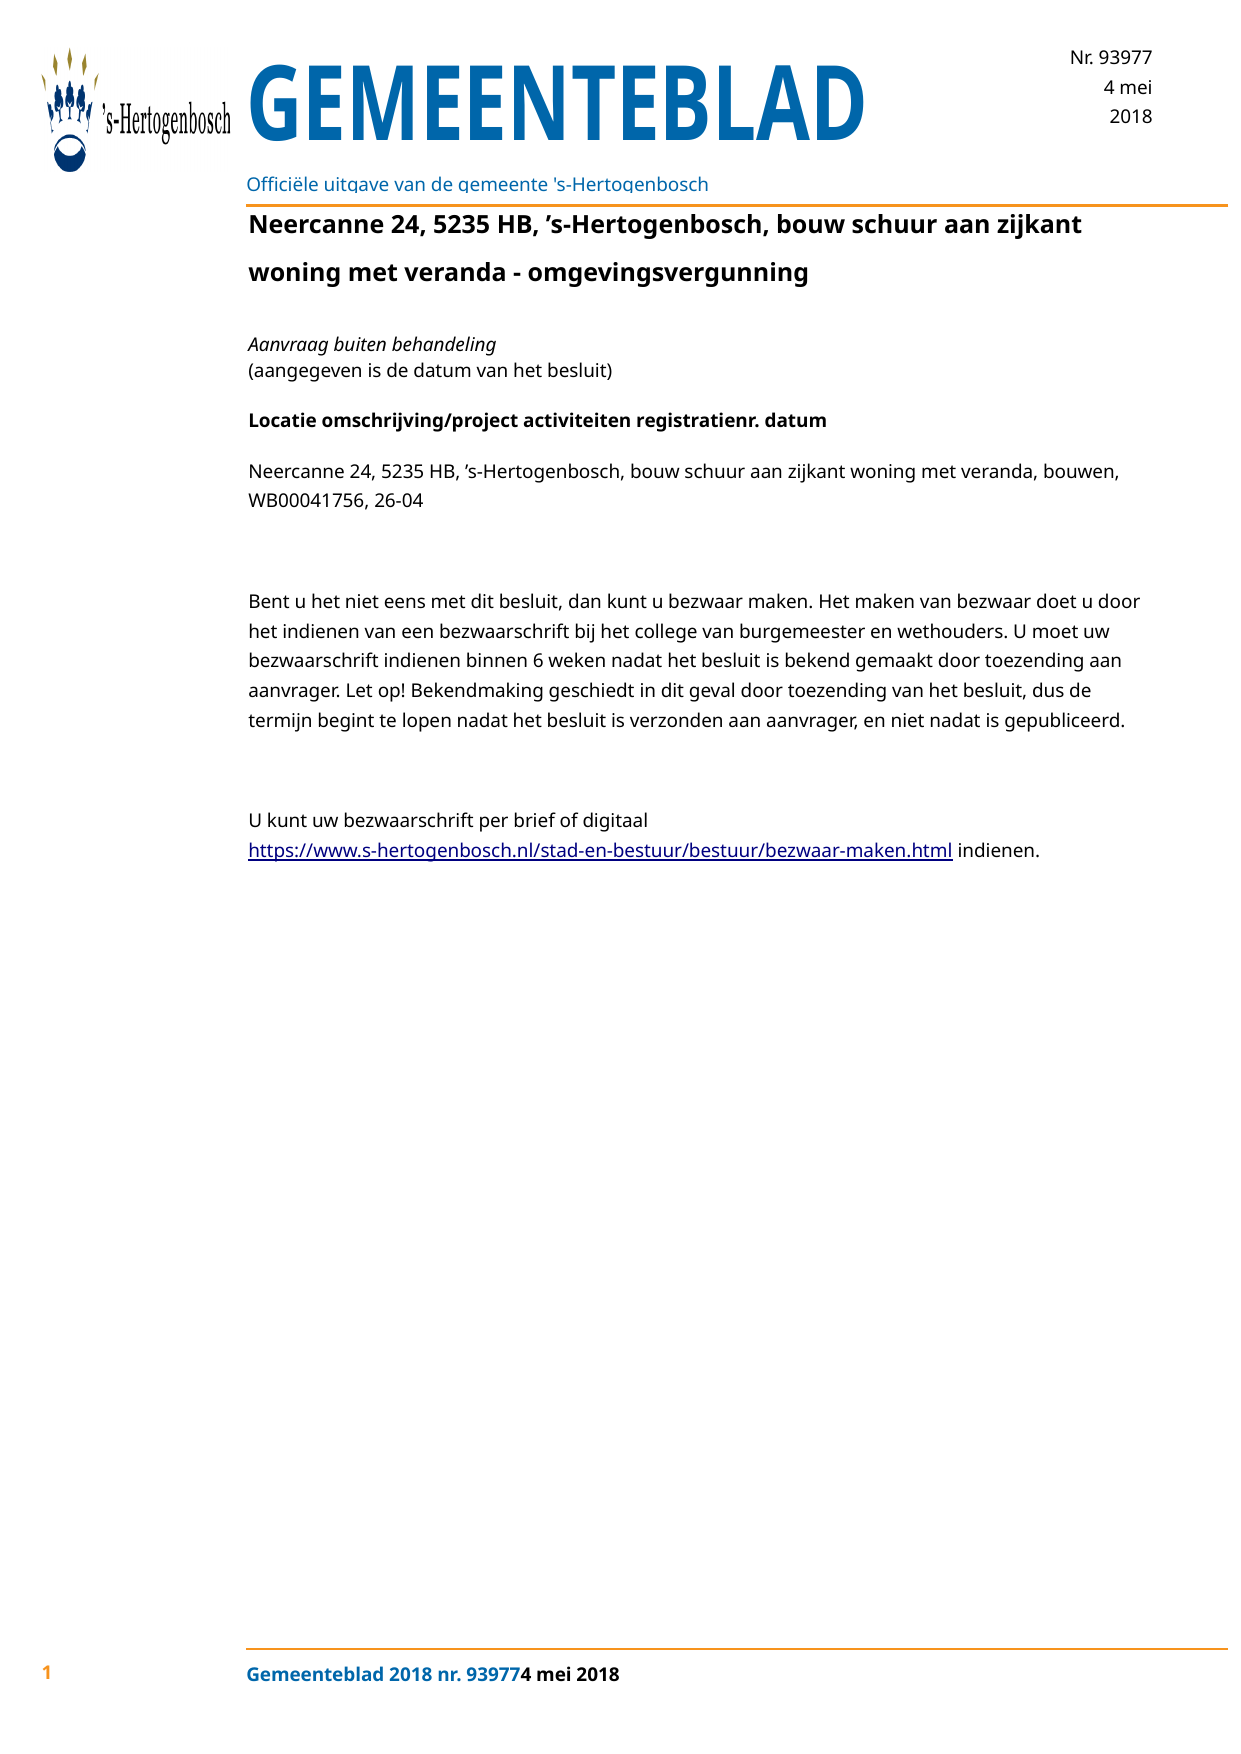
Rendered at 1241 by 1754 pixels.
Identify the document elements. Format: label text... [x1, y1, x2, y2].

text Bent u het niet eens met dit besluit, dan kunt u bezwaar maken. Het maken van bezwaar doet u door het indienen van een bezwaarschrift bij het college van burgemeester en wethouders. U moet uw bezwaarschrift indienen binnen 6 weken nadat het besluit is bekend gemaakt door toezending aan aanvrager. Let op! Bekendmaking geschiedt in dit geval door toezending van het besluit, dus de termijn begint te lopen nadat het besluit is verzonden aan aanvrager, en niet nadat is gepubliceerd. [248, 588, 1152, 732]
text U kunt uw bezwaarschrift per brief of digitaal https://www.s-hertogenbosch.nl/stad-en-bestuur/bestuur/bezwaar-maken.html indienen. [248, 808, 1152, 863]
text Locatie omschrijving/project activiteiten registratienr. datum [248, 408, 1152, 433]
text Neercanne 24, 5235 HB, ’s-Hertogenbosch, bouw schuur aan zijkant woning met veranda - omgevingsvergunning [248, 207, 1152, 288]
picture [41, 47, 231, 172]
text Neercanne 24, 5235 HB, ’s-Hertogenbosch, bouw schuur aan zijkant woning met veranda, bouwen, WB00041756, 26-04 [248, 458, 1152, 513]
text Aanvraag buiten behandeling [248, 331, 1152, 357]
text (aangegeven is de datum van het besluit) [248, 357, 1152, 383]
